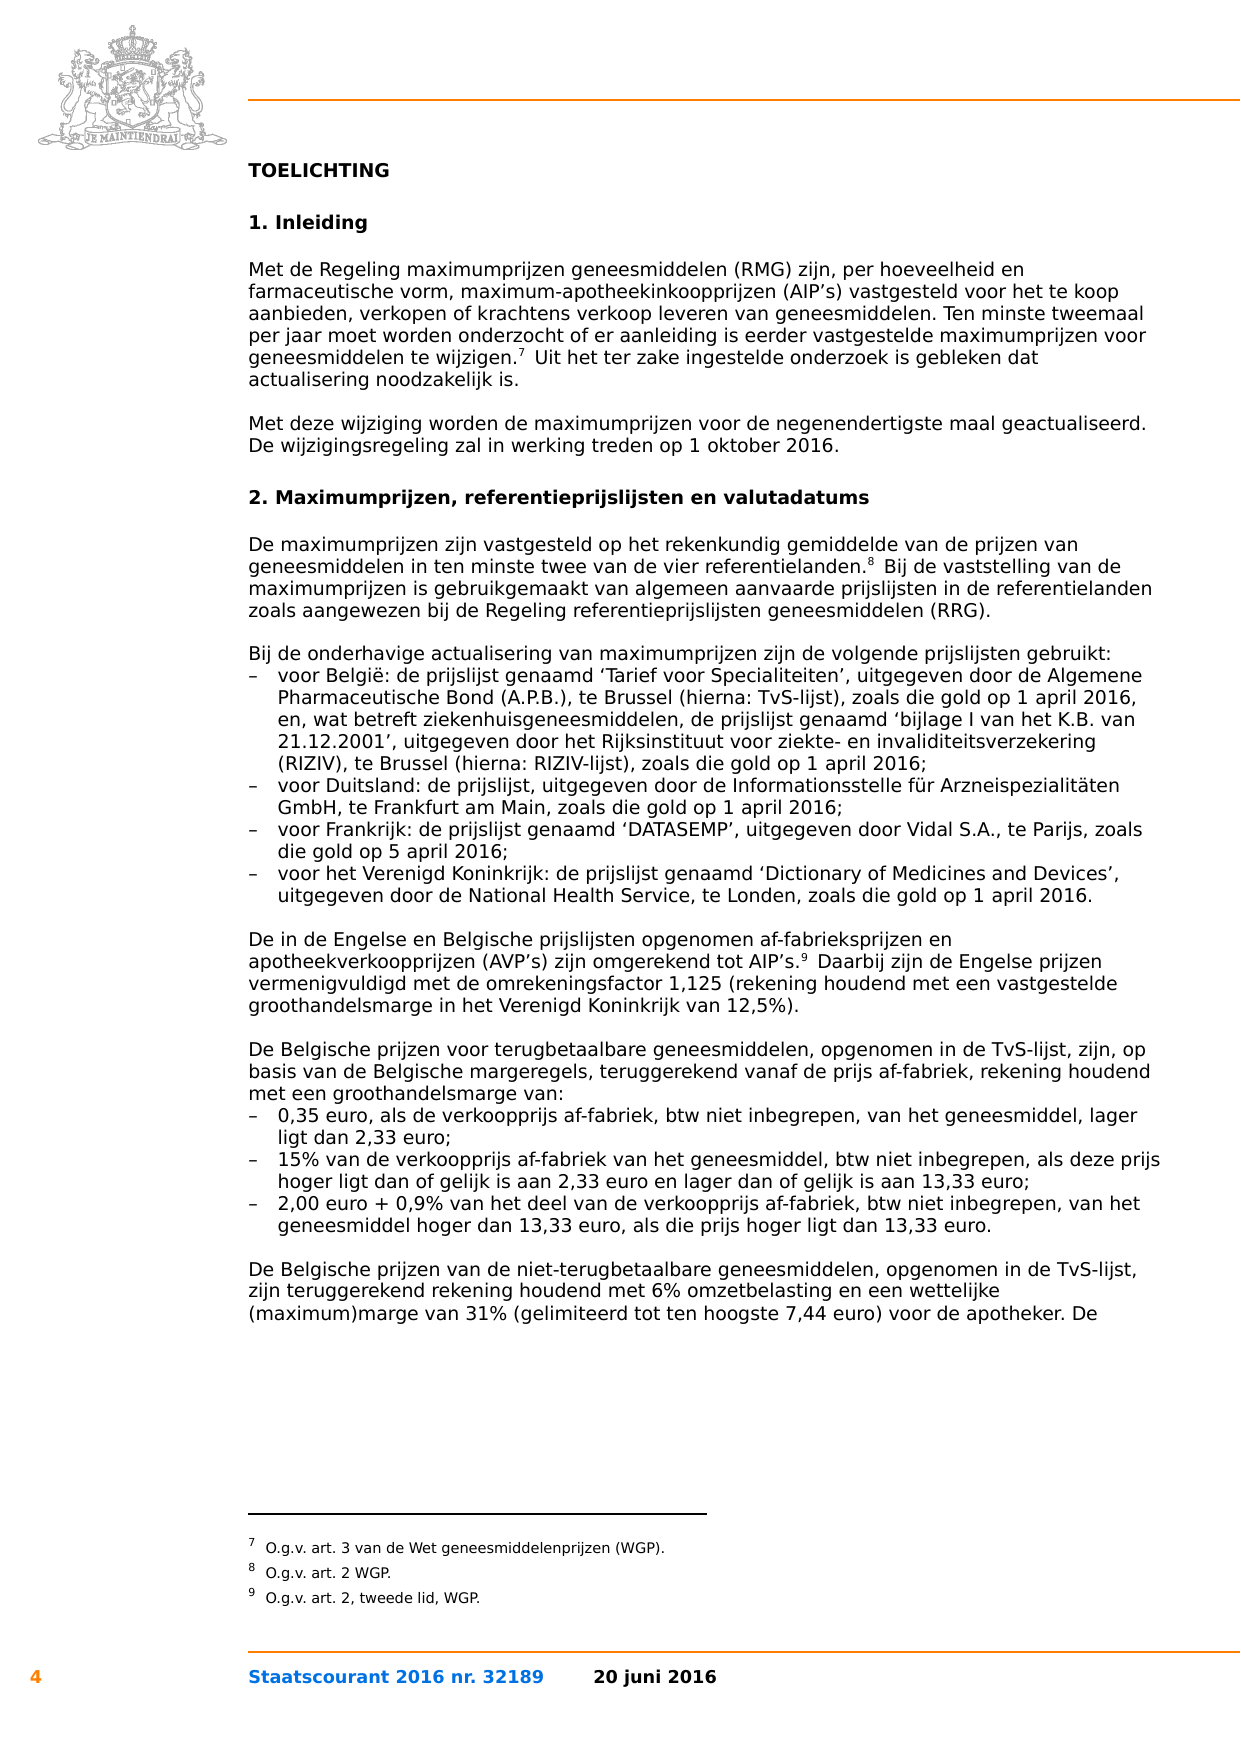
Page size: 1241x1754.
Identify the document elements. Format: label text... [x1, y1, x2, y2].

text Met de Regeling maximumprijzen geneesmiddelen (RMG) zijn, per hoeveelheid en farmaceutische vorm, maximum-apotheekinkoopprijzen (AIP’s) vastgesteld voor het te koop aanbieden, verkopen of krachtens verkoop leveren van geneesmiddelen. Ten minste tweemaal per jaar moet worden onderzocht of er aanleiding is eerder vastgestelde maximumprijzen voor geneesmiddelen te wijzigen. Uit het ter zake ingestelde onderzoek is gebleken dat actualisering noodzakelijk is. [248, 259, 1163, 391]
subtitle TOELICHTING [248, 160, 1163, 182]
text – voor Duitsland: de prijslijst, uitgegeven door de Informationsstelle für Arzneispezialitäten GmbH, te Frankfurt am Main, zoals die gold op 1 april 2016; [248, 775, 1163, 819]
text – voor het Verenigd Koninkrijk: de prijslijst genaamd ‘Dictionary of Medicines and Devices’, uitgegeven door de National Health Service, te Londen, zoals die gold op 1 april 2016. [248, 863, 1163, 907]
text De Belgische prijzen van de niet-terugbetaalbare geneesmiddelen, opgenomen in de TvS-lijst, zijn teruggerekend rekening houdend met 6% omzetbelasting en een wettelijke (maximum)marge van 31% (gelimiteerd tot ten hoogste 7,44 euro) voor de apotheker. De [248, 1258, 1163, 1324]
text – voor België: de prijslijst genaamd ‘Tarief voor Specialiteiten’, uitgegeven door de Algemene Pharmaceutische Bond (A.P.B.), te Brussel (hierna: TvS-lijst), zoals die gold op 1 april 2016, en, wat betreft ziekenhuisgeneesmiddelen, de prijslijst genaamd ‘bijlage I van het K.B. van 21.12.2001’, uitgegeven door het Rijksinstituut voor ziekte- en invaliditeitsverzekering (RIZIV), te Brussel (hierna: RIZIV-lijst), zoals die gold op 1 april 2016; [248, 665, 1163, 775]
text De maximumprijzen zijn vastgesteld op het rekenkundig gemiddelde van de prijzen van geneesmiddelen in ten minste twee van de vier referentielanden. Bij de vaststelling van de maximumprijzen is gebruikgemaakt van algemeen aanvaarde prijslijsten in de referentielanden zoals aangewezen bij de Regeling referentieprijslijsten geneesmiddelen (RRG). [248, 533, 1163, 621]
text Bij de onderhavige actualisering van maximumprijzen zijn de volgende prijslijsten gebruikt: [248, 643, 1163, 665]
text O.g.v. art. 2 WGP. [248, 1561, 1163, 1583]
text De in de Engelse en Belgische prijslijsten opgenomen af-fabrieksprijzen en apotheekverkoopprijzen (AVP’s) zijn omgerekend tot AIP’s. Daarbij zijn de Engelse prijzen vermenigvuldigd met de omrekeningsfactor 1,125 (rekening houdend met een vastgestelde groothandelsmarge in het Verenigd Koninkrijk van 12,5%). [248, 929, 1163, 1017]
picture [38, 25, 227, 150]
text – 0,35 euro, als de verkoopprijs af-fabriek, btw niet inbegrepen, van het geneesmiddel, lager ligt dan 2,33 euro; [248, 1105, 1163, 1149]
text – 2,00 euro + 0,9% van het deel van de verkoopprijs af-fabriek, btw niet inbegrepen, van het geneesmiddel hoger dan 13,33 euro, als die prijs hoger ligt dan 13,33 euro. [248, 1193, 1163, 1237]
text – 15% van de verkoopprijs af-fabriek van het geneesmiddel, btw niet inbegrepen, als deze prijs hoger ligt dan of gelijk is aan 2,33 euro en lager dan of gelijk is aan 13,33 euro; [248, 1149, 1163, 1193]
subtitle 1. Inleiding [248, 212, 1163, 234]
text O.g.v. art. 3 van de Wet geneesmiddelenprijzen (WGP). [248, 1536, 1163, 1558]
subtitle 2. Maximumprijzen, referentieprijslijsten en valutadatums [248, 487, 1163, 508]
text O.g.v. art. 2, tweede lid, WGP. [248, 1586, 1163, 1608]
text De Belgische prijzen voor terugbetaalbare geneesmiddelen, opgenomen in de TvS-lijst, zijn, op basis van de Belgische margeregels, teruggerekend vanaf de prijs af-fabriek, rekening houdend met een groothandelsmarge van: [248, 1039, 1163, 1105]
text Met deze wijziging worden de maximumprijzen voor de negenendertigste maal geactualiseerd. De wijzigingsregeling zal in werking treden op 1 oktober 2016. [248, 413, 1163, 457]
text – voor Frankrijk: de prijslijst genaamd ‘DATASEMP’, uitgegeven door Vidal S.A., te Parijs, zoals die gold op 5 april 2016; [248, 819, 1163, 863]
